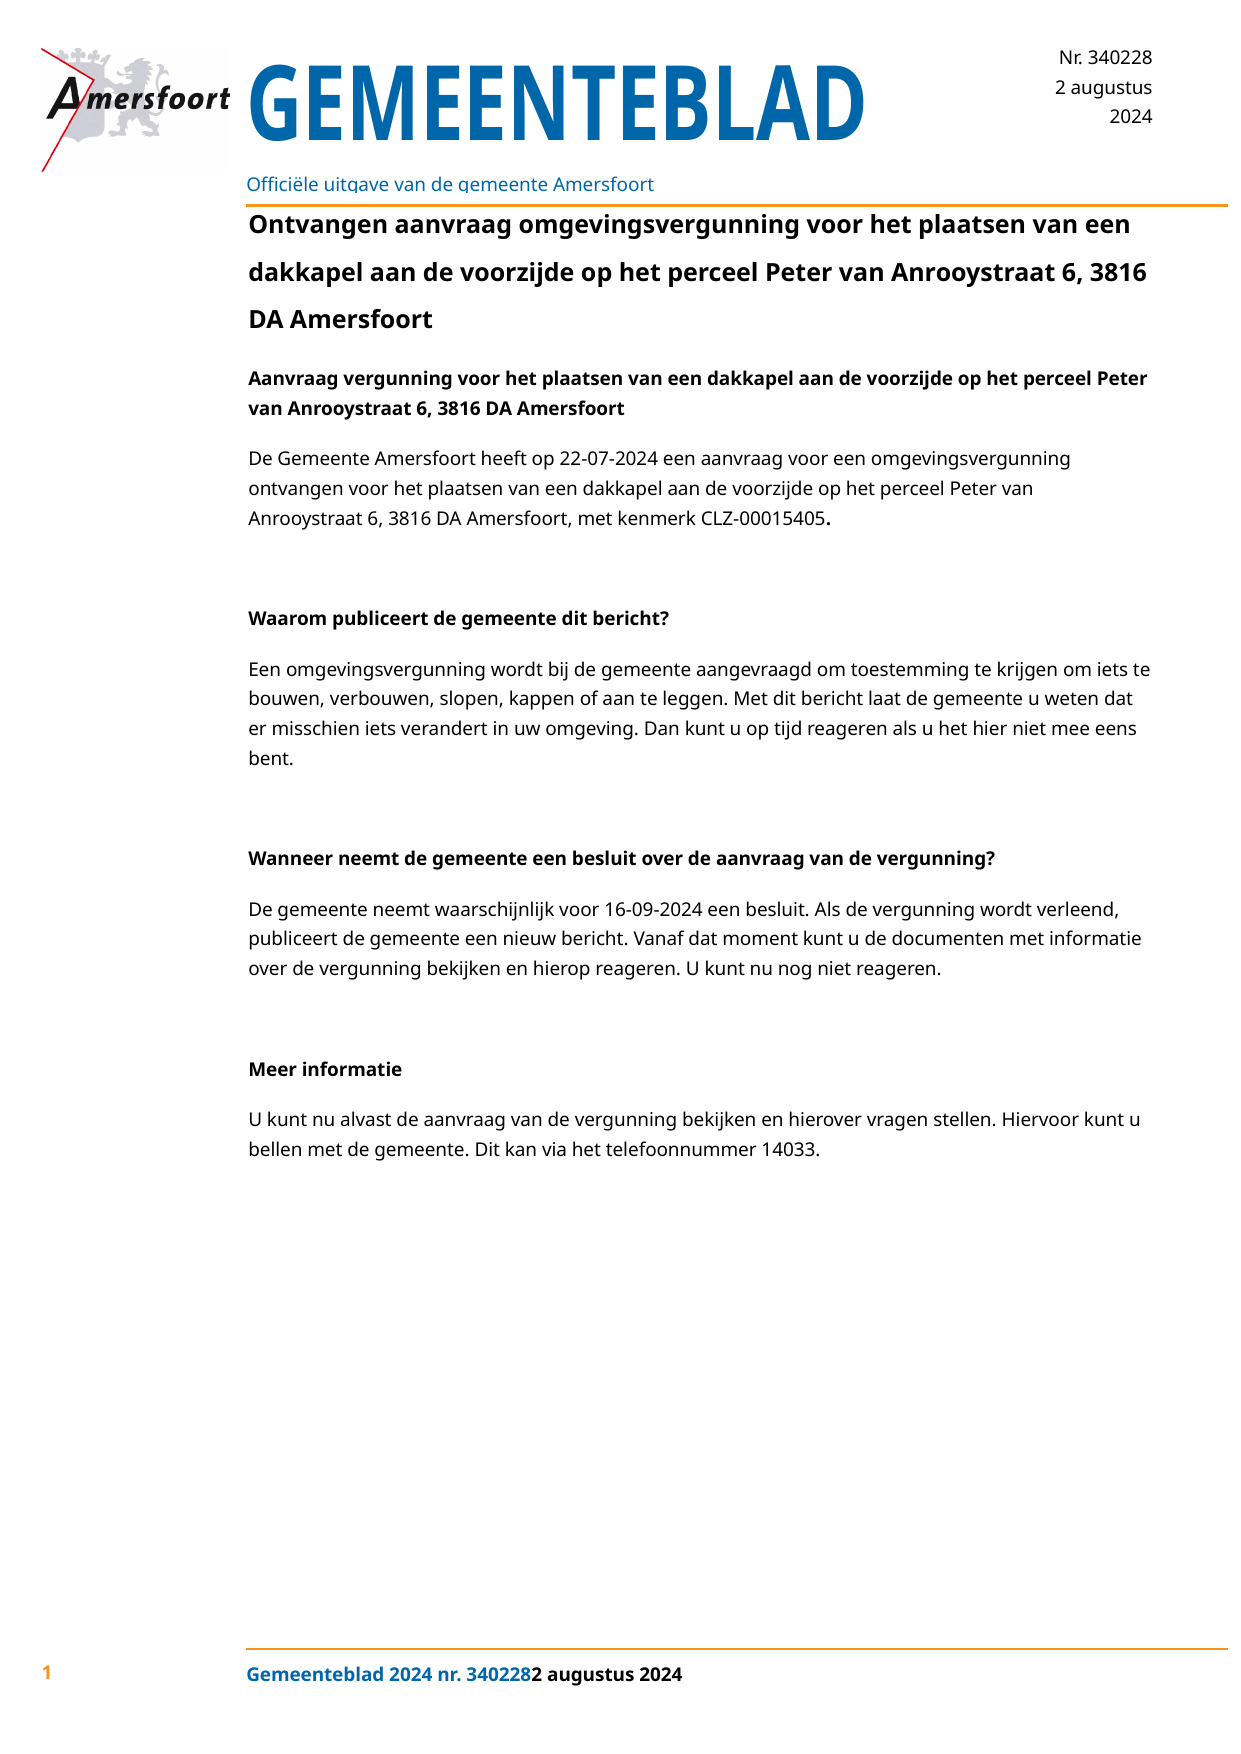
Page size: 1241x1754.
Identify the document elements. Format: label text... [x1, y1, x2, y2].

text Een omgevingsvergunning wordt bij de gemeente aangevraagd om toestemming te krijgen om iets te bouwen, verbouwen, slopen, kappen of aan te leggen. Met dit bericht laat de gemeente u weten dat er misschien iets verandert in uw omgeving. Dan kunt u op tijd reageren als u het hier niet mee eens bent. [248, 656, 1152, 770]
text Waarom publiceert de gemeente dit bericht? [248, 606, 1152, 631]
text De gemeente neemt waarschijnlijk voor 16-09-2024 een besluit. Als de vergunning wordt verleend, publiceert de gemeente een nieuw bericht. Vanaf dat moment kunt u de documenten met informatie over de vergunning bekijken en hierop reageren. U kunt nu nog niet reageren. [248, 896, 1152, 981]
text Aanvraag vergunning voor het plaatsen van een dakkapel aan de voorzijde op het perceel Peter van Anrooystraat 6, 3816 DA Amersfoort [248, 366, 1152, 421]
text U kunt nu alvast de aanvraag van de vergunning bekijken en hierover vragen stellen. Hiervoor kunt u bellen met de gemeente. Dit kan via het telefoonnummer 14033. [248, 1106, 1152, 1162]
text Wanneer neemt de gemeente een besluit over de aanvraag van de vergunning? [248, 846, 1152, 871]
text Meer informatie [248, 1056, 1152, 1082]
text Ontvangen aanvraag omgevingsvergunning voor het plaatsen van een dakkapel aan de voorzijde op het perceel Peter van Anrooystraat 6, 3816 DA Amersfoort [248, 207, 1152, 336]
picture [41, 47, 231, 172]
text De Gemeente Amersfoort heeft op 22-07-2024 een aanvraag voor een omgevingsvergunning ontvangen voor het plaatsen van een dakkapel aan de voorzijde op het perceel Peter van Anrooystraat 6, 3816 DA Amersfoort, met kenmerk CLZ-00015405. [248, 446, 1152, 530]
